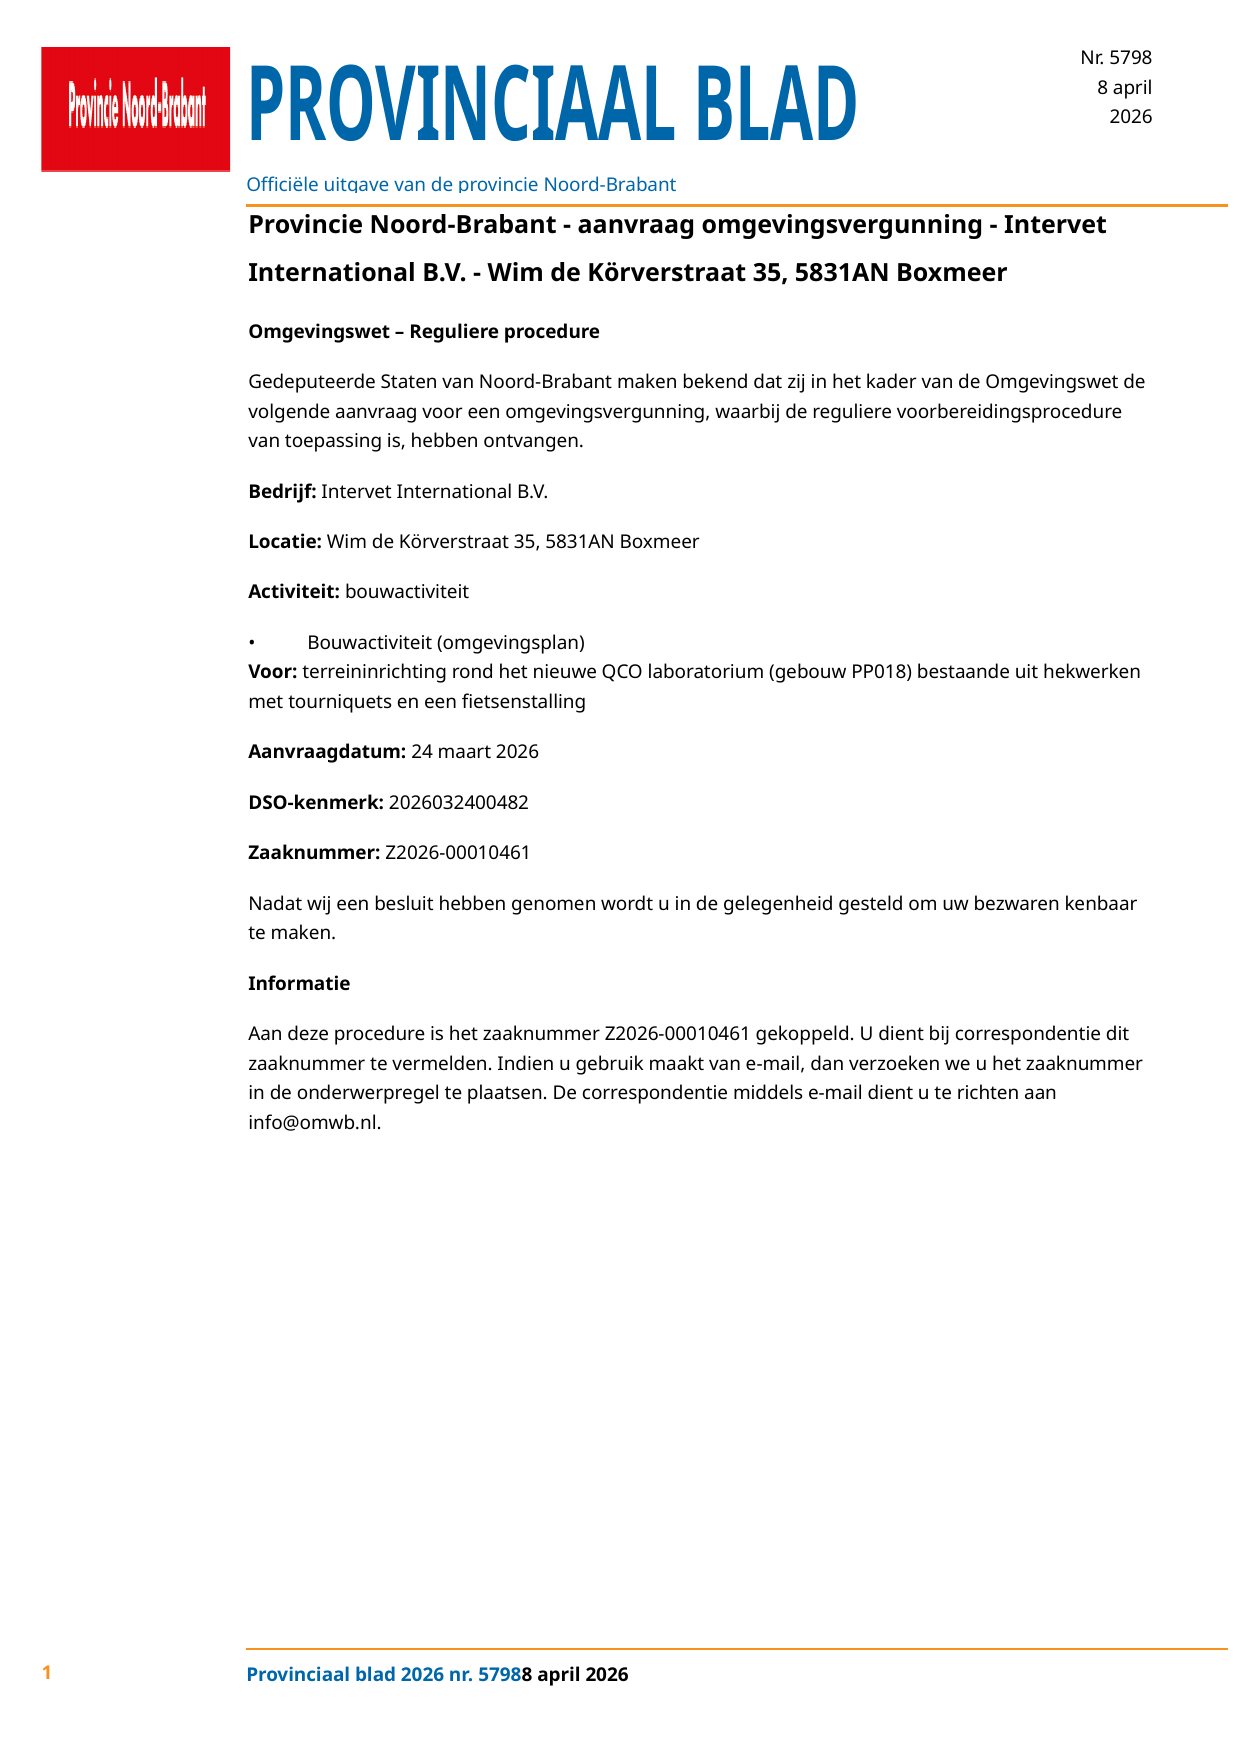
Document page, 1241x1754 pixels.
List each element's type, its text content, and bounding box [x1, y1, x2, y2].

text Activiteit: bouwactiviteit [248, 579, 1152, 604]
picture [41, 47, 231, 172]
text Voor: terreininrichting rond het nieuwe QCO laboratorium (gebouw PP018) bestaande uit hekwerken met tourniquets en een fietsenstalling [248, 659, 1152, 714]
text Aan deze procedure is het zaaknummer Z2026-00010461 gekoppeld. U dient bij correspondentie dit zaaknummer te vermelden. Indien u gebruik maakt van e-mail, dan verzoeken we u het zaaknummer in de onderwerpregel te plaatsen. De correspondentie middels e-mail dient u te richten aan info@omwb.nl. [248, 1020, 1152, 1135]
text Locatie: Wim de Körverstraat 35, 5831AN Boxmeer [248, 528, 1152, 554]
text Bedrijf: Intervet International B.V. [248, 478, 1152, 504]
text Informatie [248, 970, 1152, 996]
text Provincie Noord-Brabant - aanvraag omgevingsvergunning - Intervet International B.V. - Wim de Körverstraat 35, 5831AN Boxmeer [248, 207, 1152, 288]
list Bouwactiviteit (omgevingsplan) [248, 629, 1152, 655]
text DSO-kenmerk: 2026032400482 [248, 789, 1152, 815]
text Gedeputeerde Staten van Noord-Brabant maken bekend dat zij in het kader van de Omgevingswet de volgende aanvraag voor een omgevingsvergunning, waarbij de reguliere voorbereidingsprocedure van toepassing is, hebben ontvangen. [248, 368, 1152, 453]
text Zaaknummer: Z2026-00010461 [248, 839, 1152, 865]
text Nadat wij een besluit hebben genomen wordt u in de gelegenheid gesteld om uw bezwaren kenbaar te maken. [248, 890, 1152, 945]
text Omgevingswet – Reguliere procedure [248, 318, 1152, 344]
text Aanvraagdatum: 24 maart 2026 [248, 739, 1152, 764]
